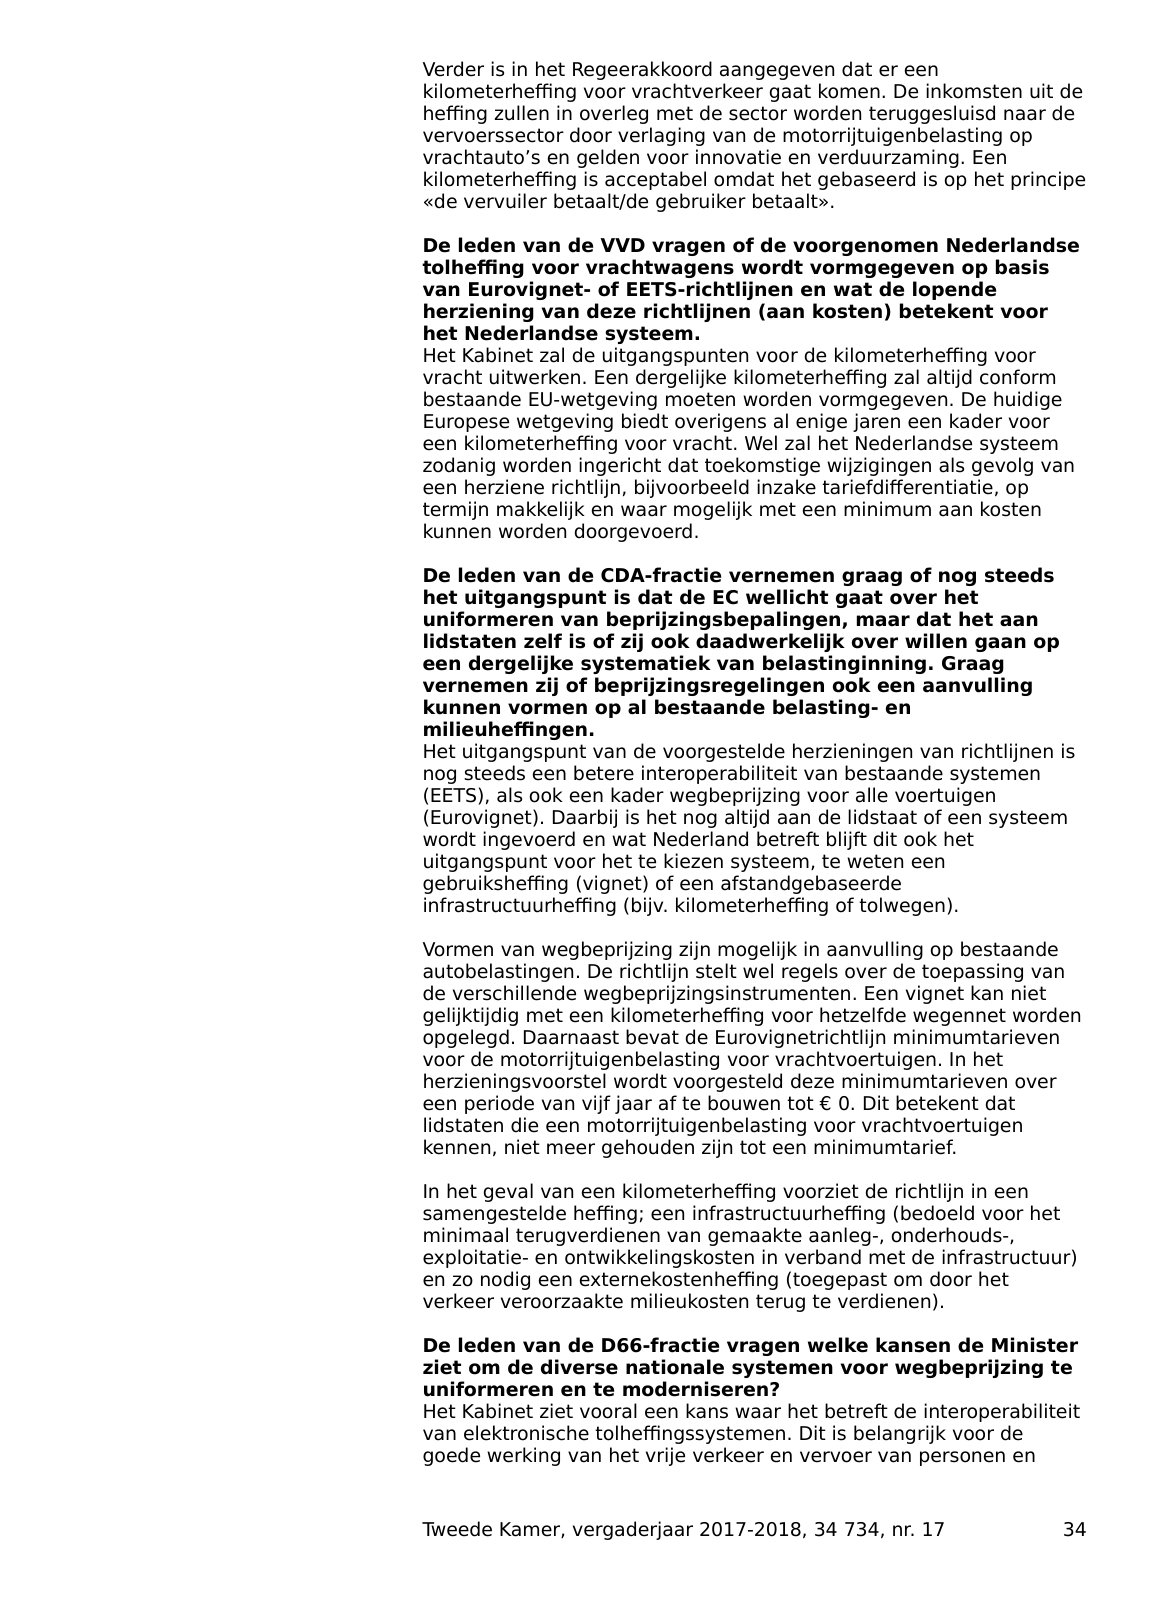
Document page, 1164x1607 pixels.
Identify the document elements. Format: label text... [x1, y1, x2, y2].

text Het Kabinet zal de uitgangspunten voor de kilometerheffing voor vracht uitwerken. Een dergelijke kilometerheffing zal altijd conform bestaande EU-wetgeving moeten worden vormgegeven. De huidige Europese wetgeving biedt overigens al enige jaren een kader voor een kilometerheffing voor vracht. Wel zal het Nederlandse systeem zodanig worden ingericht dat toekomstige wijzigingen als gevolg van een herziene richtlijn, bijvoorbeeld inzake tariefdifferentiatie, op termijn makkelijk en waar mogelijk met een minimum aan kosten kunnen worden doorgevoerd. [422, 345, 1087, 543]
text De leden van de CDA-fractie vernemen graag of nog steeds het uitgangspunt is dat de EC wellicht gaat over het uniformeren van beprijzingsbepalingen, maar dat het aan lidstaten zelf is of zij ook daadwerkelijk over willen gaan op een dergelijke systematiek van belastinginning. Graag vernemen zij of beprijzingsregelingen ook een aanvulling kunnen vormen op al bestaande belasting- en milieuheffingen. [422, 565, 1087, 741]
text Het Kabinet ziet vooral een kans waar het betreft de interoperabiliteit van elektronische tolheffingssystemen. Dit is belangrijk voor de goede werking van het vrije verkeer en vervoer van personen en [422, 1401, 1087, 1467]
text In het geval van een kilometerheffing voorziet de richtlijn in een samengestelde heffing; een infrastructuurheffing (bedoeld voor het minimaal terugverdienen van gemaakte aanleg-, onderhouds-, exploitatie- en ontwikkelingskosten in verband met de infrastructuur) en zo nodig een externekostenheffing (toegepast om door het verkeer veroorzaakte milieukosten terug te verdienen). [422, 1181, 1087, 1313]
text Verder is in het Regeerakkoord aangegeven dat er een kilometerheffing voor vrachtverkeer gaat komen. De inkomsten uit de heffing zullen in overleg met de sector worden teruggesluisd naar de vervoerssector door verlaging van de motorrijtuigenbelasting op vrachtauto’s en gelden voor innovatie en verduurzaming. Een kilometerheffing is acceptabel omdat het gebaseerd is op het principe «de vervuiler betaalt/de gebruiker betaalt». [422, 59, 1087, 213]
text Het uitgangspunt van de voorgestelde herzieningen van richtlijnen is nog steeds een betere interoperabiliteit van bestaande systemen (EETS), als ook een kader wegbeprijzing voor alle voertuigen (Eurovignet). Daarbij is het nog altijd aan de lidstaat of een systeem wordt ingevoerd en wat Nederland betreft blijft dit ook het uitgangspunt voor het te kiezen systeem, te weten een gebruiksheffing (vignet) of een afstandgebaseerde infrastructuurheffing (bijv. kilometerheffing of tolwegen). [422, 741, 1087, 917]
text De leden van de VVD vragen of de voorgenomen Nederlandse tolheffing voor vrachtwagens wordt vormgegeven op basis van Eurovignet- of EETS-richtlijnen en wat de lopende herziening van deze richtlijnen (aan kosten) betekent voor het Nederlandse systeem. [422, 235, 1087, 345]
text De leden van de D66-fractie vragen welke kansen de Minister ziet om de diverse nationale systemen voor wegbeprijzing te uniformeren en te moderniseren? [422, 1335, 1087, 1401]
text Vormen van wegbeprijzing zijn mogelijk in aanvulling op bestaande autobelastingen. De richtlijn stelt wel regels over de toepassing van de verschillende wegbeprijzingsinstrumenten. Een vignet kan niet gelijktijdig met een kilometerheffing voor hetzelfde wegennet worden opgelegd. Daarnaast bevat de Eurovignetrichtlijn minimumtarieven voor de motorrijtuigenbelasting voor vrachtvoertuigen. In het herzieningsvoorstel wordt voorgesteld deze minimumtarieven over een periode van vijf jaar af te bouwen tot € 0. Dit betekent dat lidstaten die een motorrijtuigenbelasting voor vrachtvoertuigen kennen, niet meer gehouden zijn tot een minimumtarief. [422, 939, 1087, 1159]
